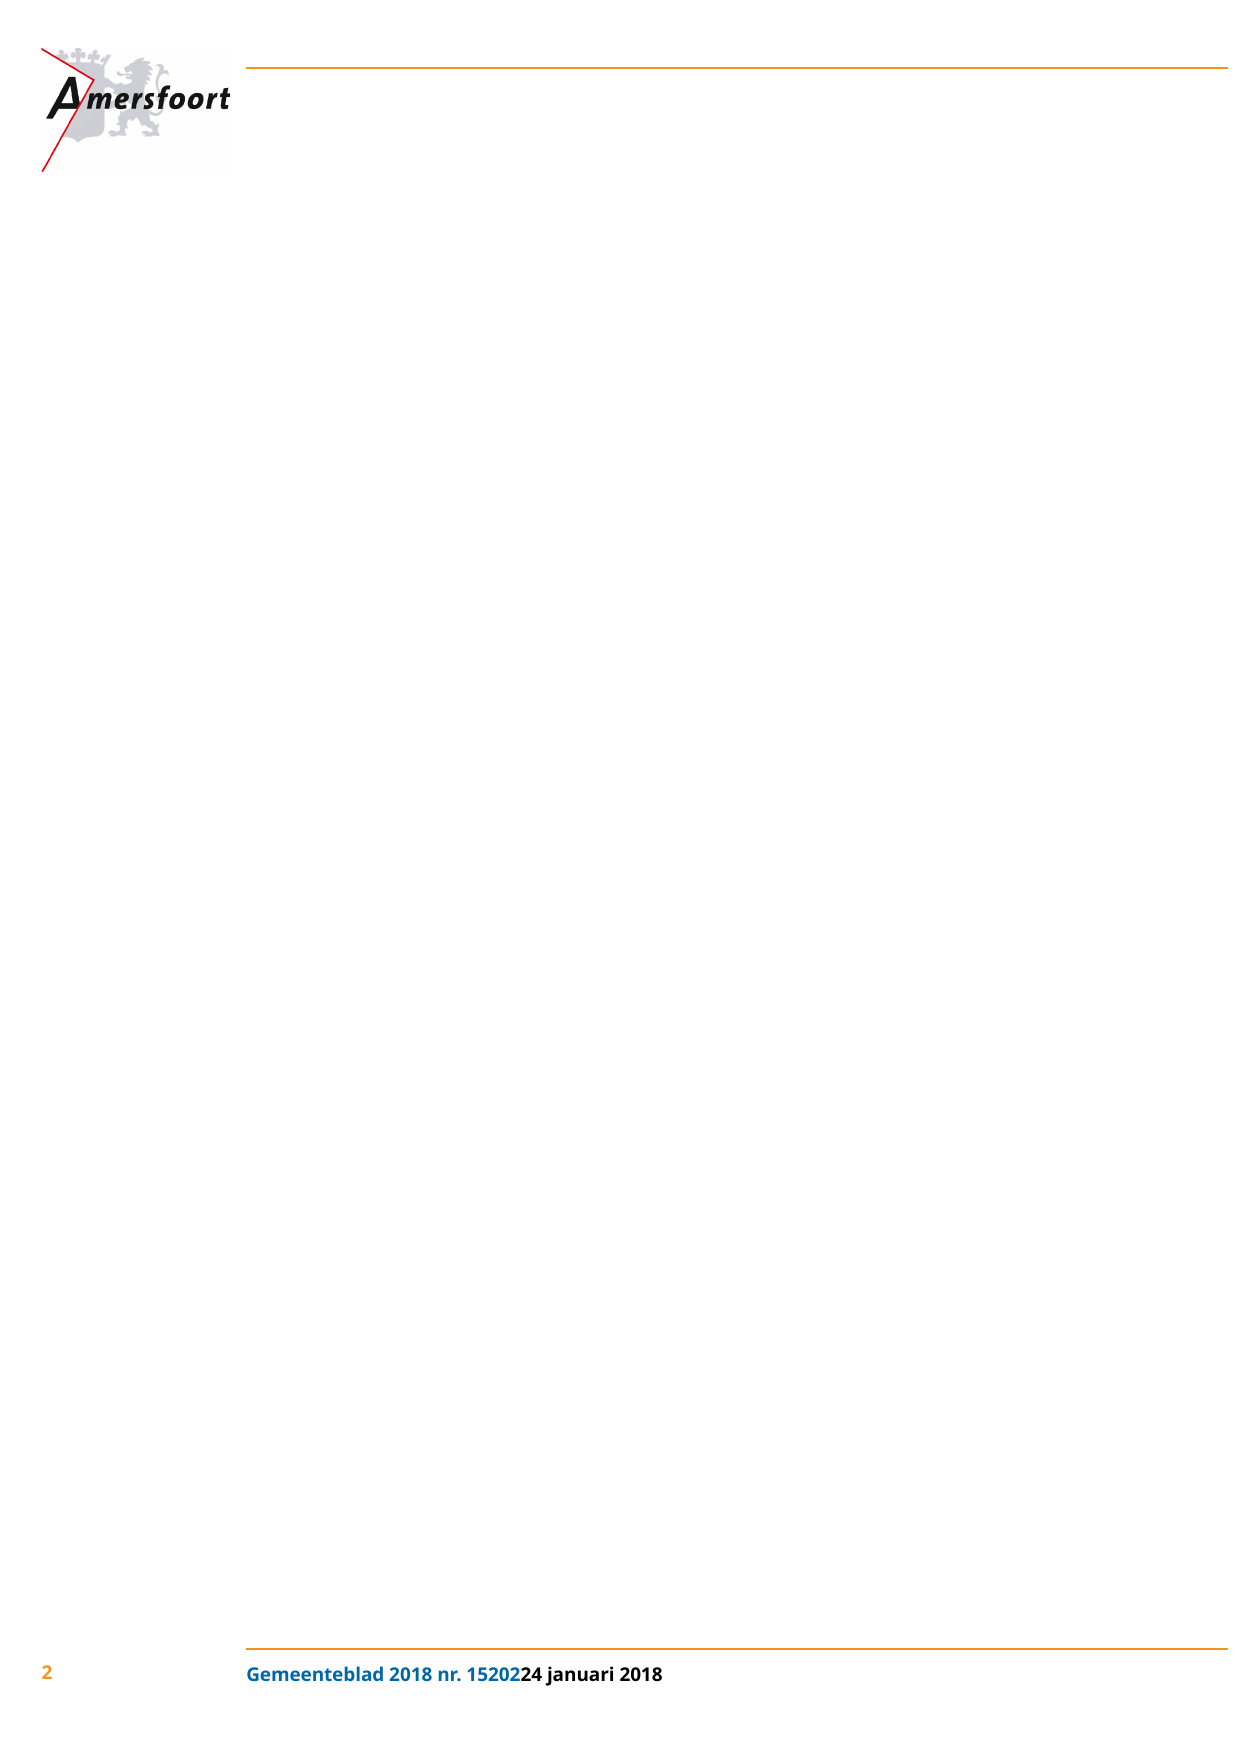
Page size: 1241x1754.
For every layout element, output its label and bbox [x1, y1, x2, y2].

picture [41, 47, 231, 172]
